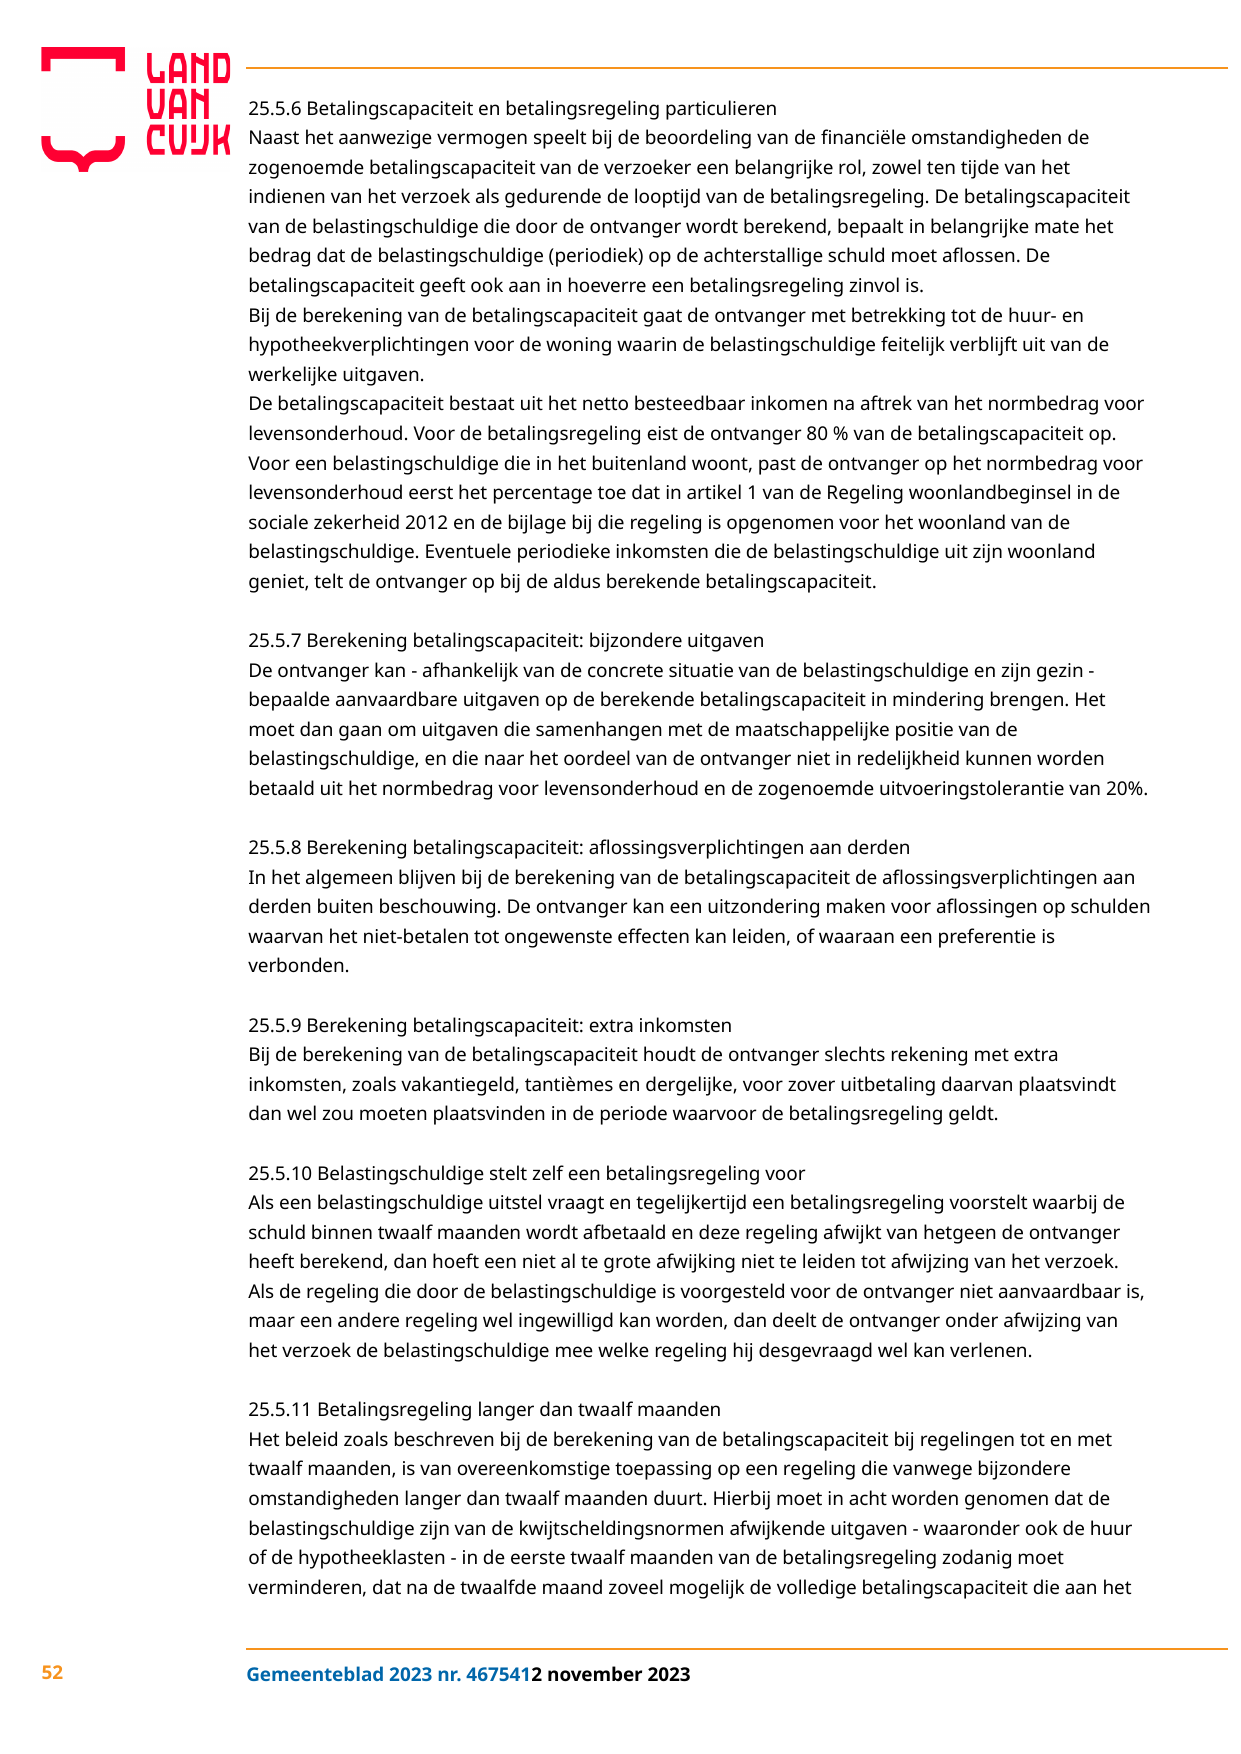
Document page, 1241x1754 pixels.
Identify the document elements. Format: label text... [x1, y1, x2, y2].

text In het algemeen blijven bij de berekening van de betalingscapaciteit de aflossingsverplichtingen aan derden buiten beschouwing. De ontvanger kan een uitzondering maken voor aflossingen op schulden waarvan het niet-betalen tot ongewenste effecten kan leiden, of waaraan een preferentie is verbonden. [248, 864, 1152, 978]
text 25.5.7 Berekening betalingscapaciteit: bijzondere uitgaven [248, 627, 1152, 653]
text Naast het aanwezige vermogen speelt bij de beoordeling van de financiële omstandigheden de zogenoemde betalingscapaciteit van de verzoeker een belangrijke rol, zowel ten tijde van het indienen van het verzoek als gedurende de looptijd van de betalingsregeling. De betalingscapaciteit van de belastingschuldige die door de ontvanger wordt berekend, bepaalt in belangrijke mate het bedrag dat de belastingschuldige (periodiek) op de achterstallige schuld moet aflossen. De betalingscapaciteit geeft ook aan in hoeverre een betalingsregeling zinvol is. [248, 124, 1152, 298]
text 25.5.11 Betalingsregeling langer dan twaalf maanden [248, 1396, 1152, 1422]
picture [41, 47, 231, 172]
text Bij de berekening van de betalingscapaciteit houdt de ontvanger slechts rekening met extra inkomsten, zoals vakantiegeld, tantièmes en dergelijke, voor zover uitbetaling daarvan plaatsvindt dan wel zou moeten plaatsvinden in de periode waarvoor de betalingsregeling geldt. [248, 1041, 1152, 1126]
text 25.5.10 Belastingschuldige stelt zelf een betalingsregeling voor [248, 1160, 1152, 1186]
text De ontvanger kan - afhankelijk van de concrete situatie van de belastingschuldige en zijn gezin - bepaalde aanvaardbare uitgaven op de berekende betalingscapaciteit in mindering brengen. Het moet dan gaan om uitgaven die samenhangen met de maatschappelijke positie van de belastingschuldige, en die naar het oordeel van de ontvanger niet in redelijkheid kunnen worden betaald uit het normbedrag voor levensonderhoud en de zogenoemde uitvoeringstolerantie van 20%. [248, 657, 1152, 801]
text 25.5.8 Berekening betalingscapaciteit: aflossingsverplichtingen aan derden [248, 834, 1152, 860]
text Als de regeling die door de belastingschuldige is voorgesteld voor de ontvanger niet aanvaardbaar is, maar een andere regeling wel ingewilligd kan worden, dan deelt de ontvanger onder afwijzing van het verzoek de belastingschuldige mee welke regeling hij desgevraagd wel kan verlenen. [248, 1278, 1152, 1363]
text 25.5.9 Berekening betalingscapaciteit: extra inkomsten [248, 1012, 1152, 1038]
text Als een belastingschuldige uitstel vraagt en tegelijkertijd een betalingsregeling voorstelt waarbij de schuld binnen twaalf maanden wordt afbetaald en deze regeling afwijkt van hetgeen de ontvanger heeft berekend, dan hoeft een niet al te grote afwijking niet te leiden tot afwijzing van het verzoek. [248, 1189, 1152, 1274]
text De betalingscapaciteit bestaat uit het netto besteedbaar inkomen na aftrek van het normbedrag voor levensonderhoud. Voor de betalingsregeling eist de ontvanger 80 % van de betalingscapaciteit op. Voor een belastingschuldige die in het buitenland woont, past de ontvanger op het normbedrag voor levensonderhoud eerst het percentage toe dat in artikel 1 van de Regeling woonlandbeginsel in de sociale zekerheid 2012 en de bijlage bij die regeling is opgenomen voor het woonland van de belastingschuldige. Eventuele periodieke inkomsten die de belastingschuldige uit zijn woonland geniet, telt de ontvanger op bij de aldus berekende betalingscapaciteit. [248, 391, 1152, 594]
text Bij de berekening van de betalingscapaciteit gaat de ontvanger met betrekking tot de huur- en hypotheekverplichtingen voor de woning waarin de belastingschuldige feitelijk verblijft uit van de werkelijke uitgaven. [248, 302, 1152, 387]
text Het beleid zoals beschreven bij de berekening van de betalingscapaciteit bij regelingen tot en met twaalf maanden, is van overeenkomstige toepassing op een regeling die vanwege bijzondere omstandigheden langer dan twaalf maanden duurt. Hierbij moet in acht worden genomen dat de belastingschuldige zijn van de kwijtscheldingsnormen afwijkende uitgaven - waaronder ook de huur of de hypotheeklasten - in de eerste twaalf maanden van de betalingsregeling zodanig moet verminderen, dat na de twaalfde maand zoveel mogelijk de volledige betalingscapaciteit die aan het [248, 1426, 1152, 1600]
text 25.5.6 Betalingscapaciteit en betalingsregeling particulieren [248, 95, 1152, 121]
